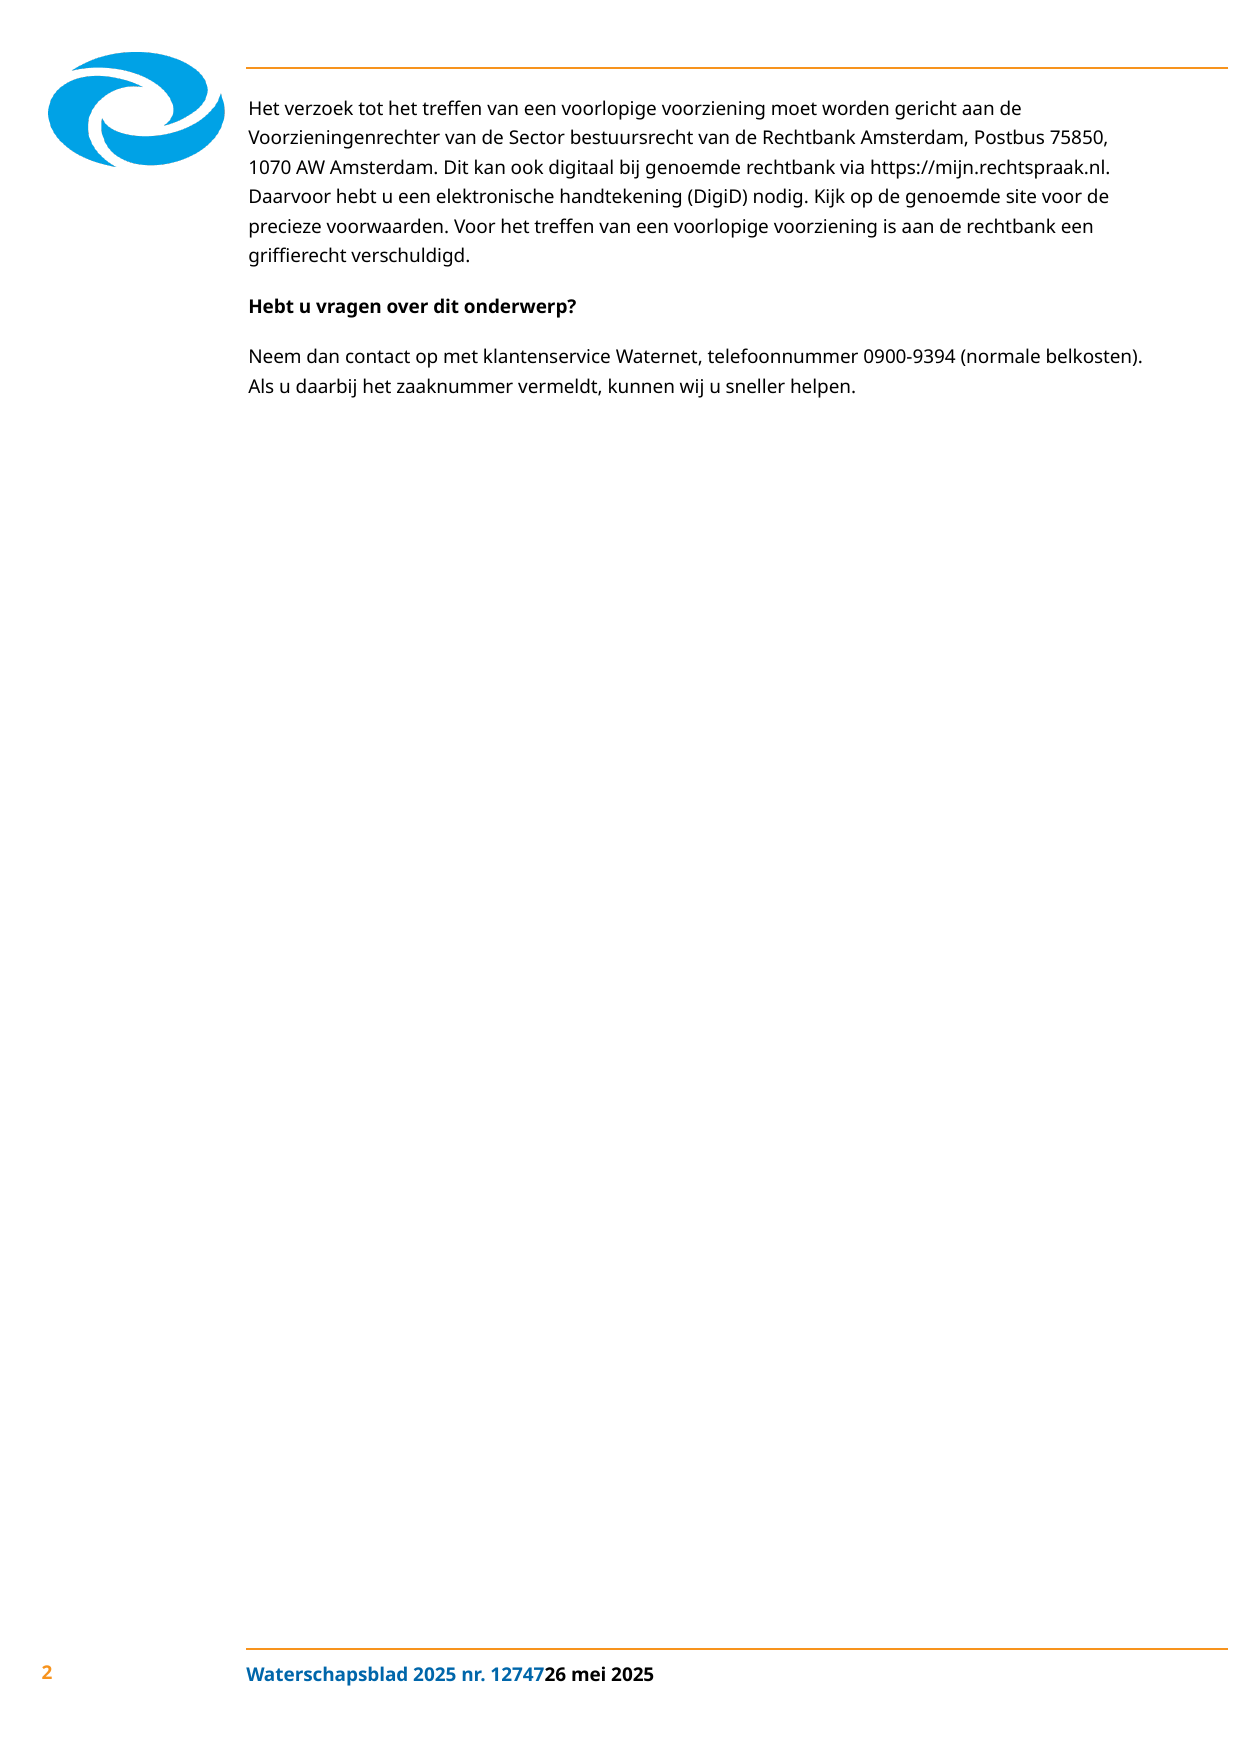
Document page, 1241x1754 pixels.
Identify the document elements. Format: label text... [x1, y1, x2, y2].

text Hebt u vragen over dit onderwerp? [248, 293, 1152, 319]
text Neem dan contact op met klantenservice Waternet, telefoonnummer 0900-9394 (normale belkosten). Als u daarbij het zaaknummer vermeldt, kunnen wij u sneller helpen. [248, 343, 1152, 399]
picture [41, 47, 231, 172]
text Het verzoek tot het treffen van een voorlopige voorziening moet worden gericht aan de Voorzieningenrechter van de Sector bestuursrecht van de Rechtbank Amsterdam, Postbus 75850, 1070 AW Amsterdam. Dit kan ook digitaal bij genoemde rechtbank via https://mijn.rechtspraak.nl. Daarvoor hebt u een elektronische handtekening (DigiD) nodig. Kijk op de genoemde site voor de precieze voorwaarden. Voor het treffen van een voorlopige voorziening is aan de rechtbank een griffierecht verschuldigd. [248, 95, 1152, 268]
